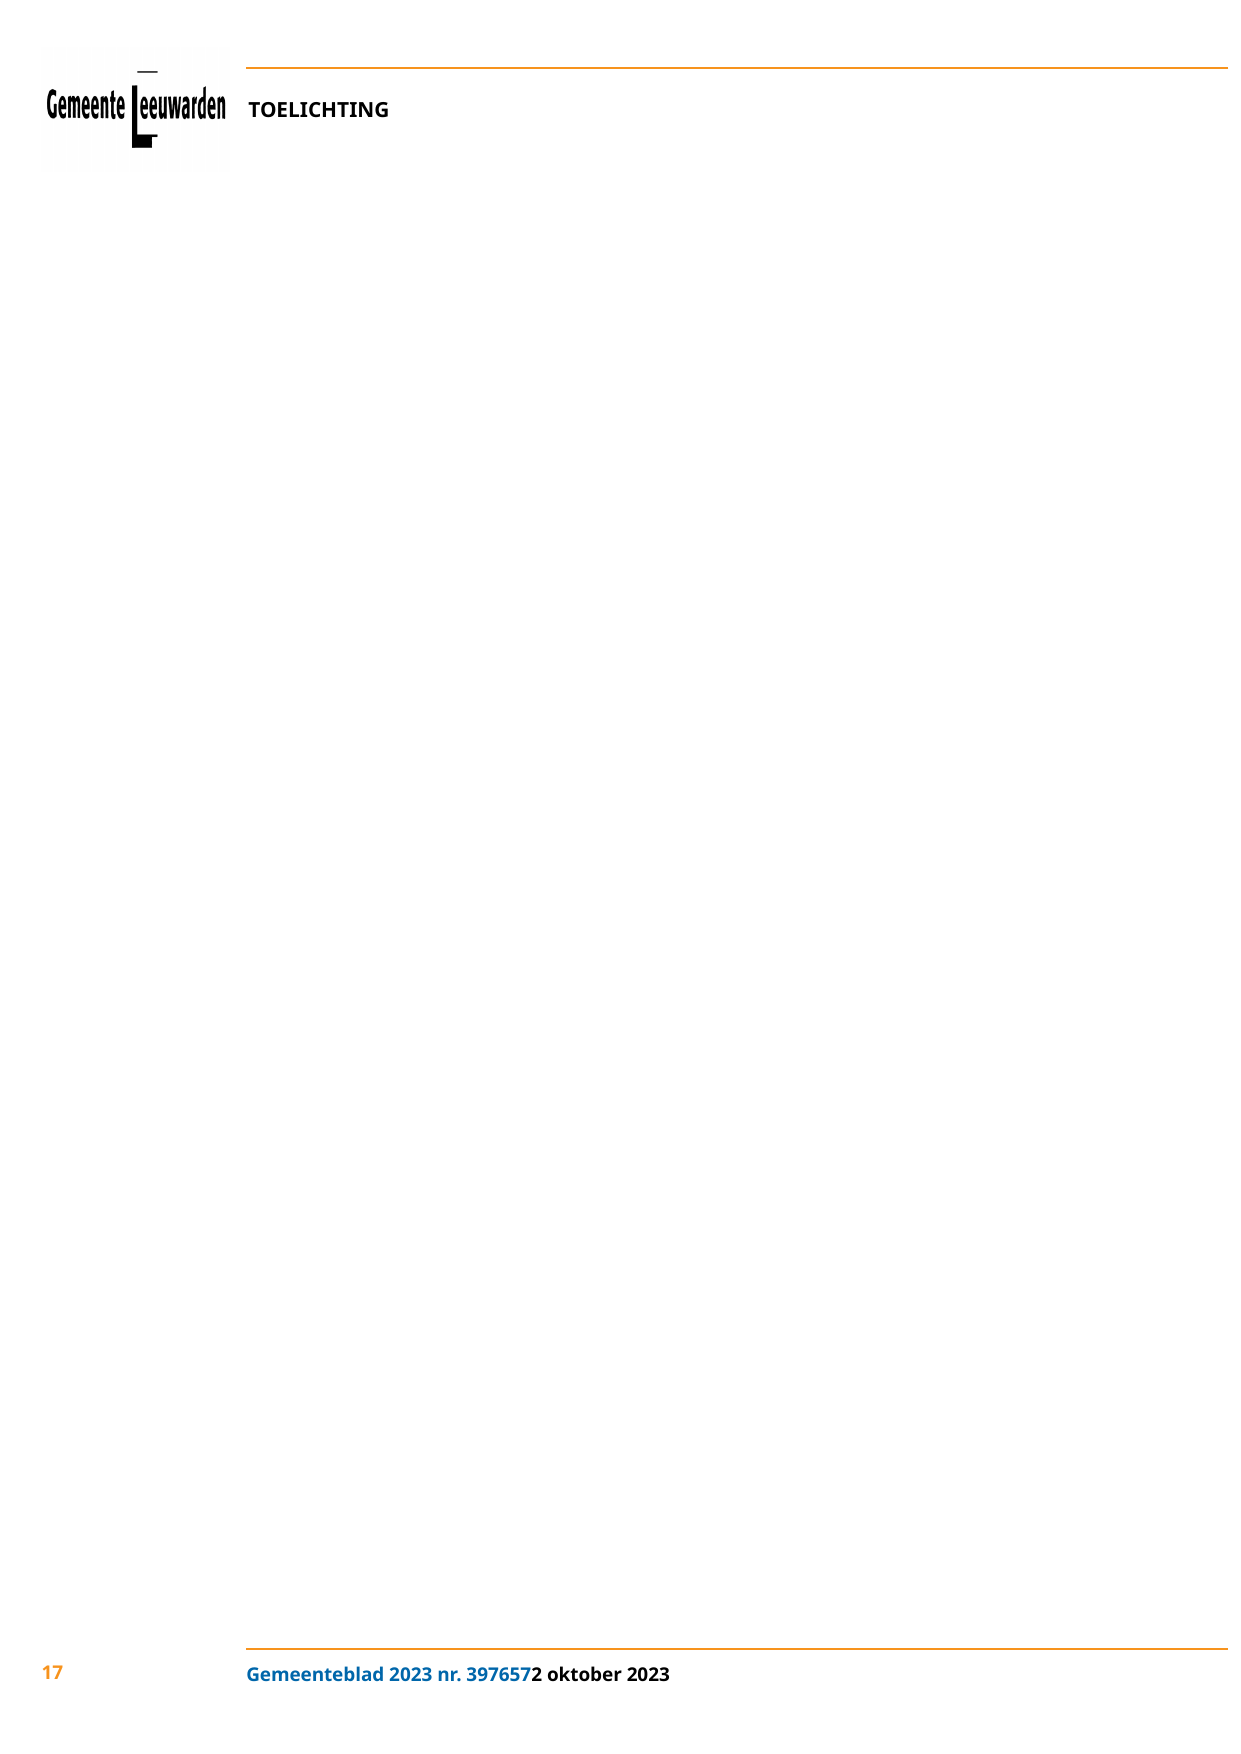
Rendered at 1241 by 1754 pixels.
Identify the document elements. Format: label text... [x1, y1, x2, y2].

picture [41, 47, 231, 172]
text TOELICHTING [248, 95, 1152, 123]
